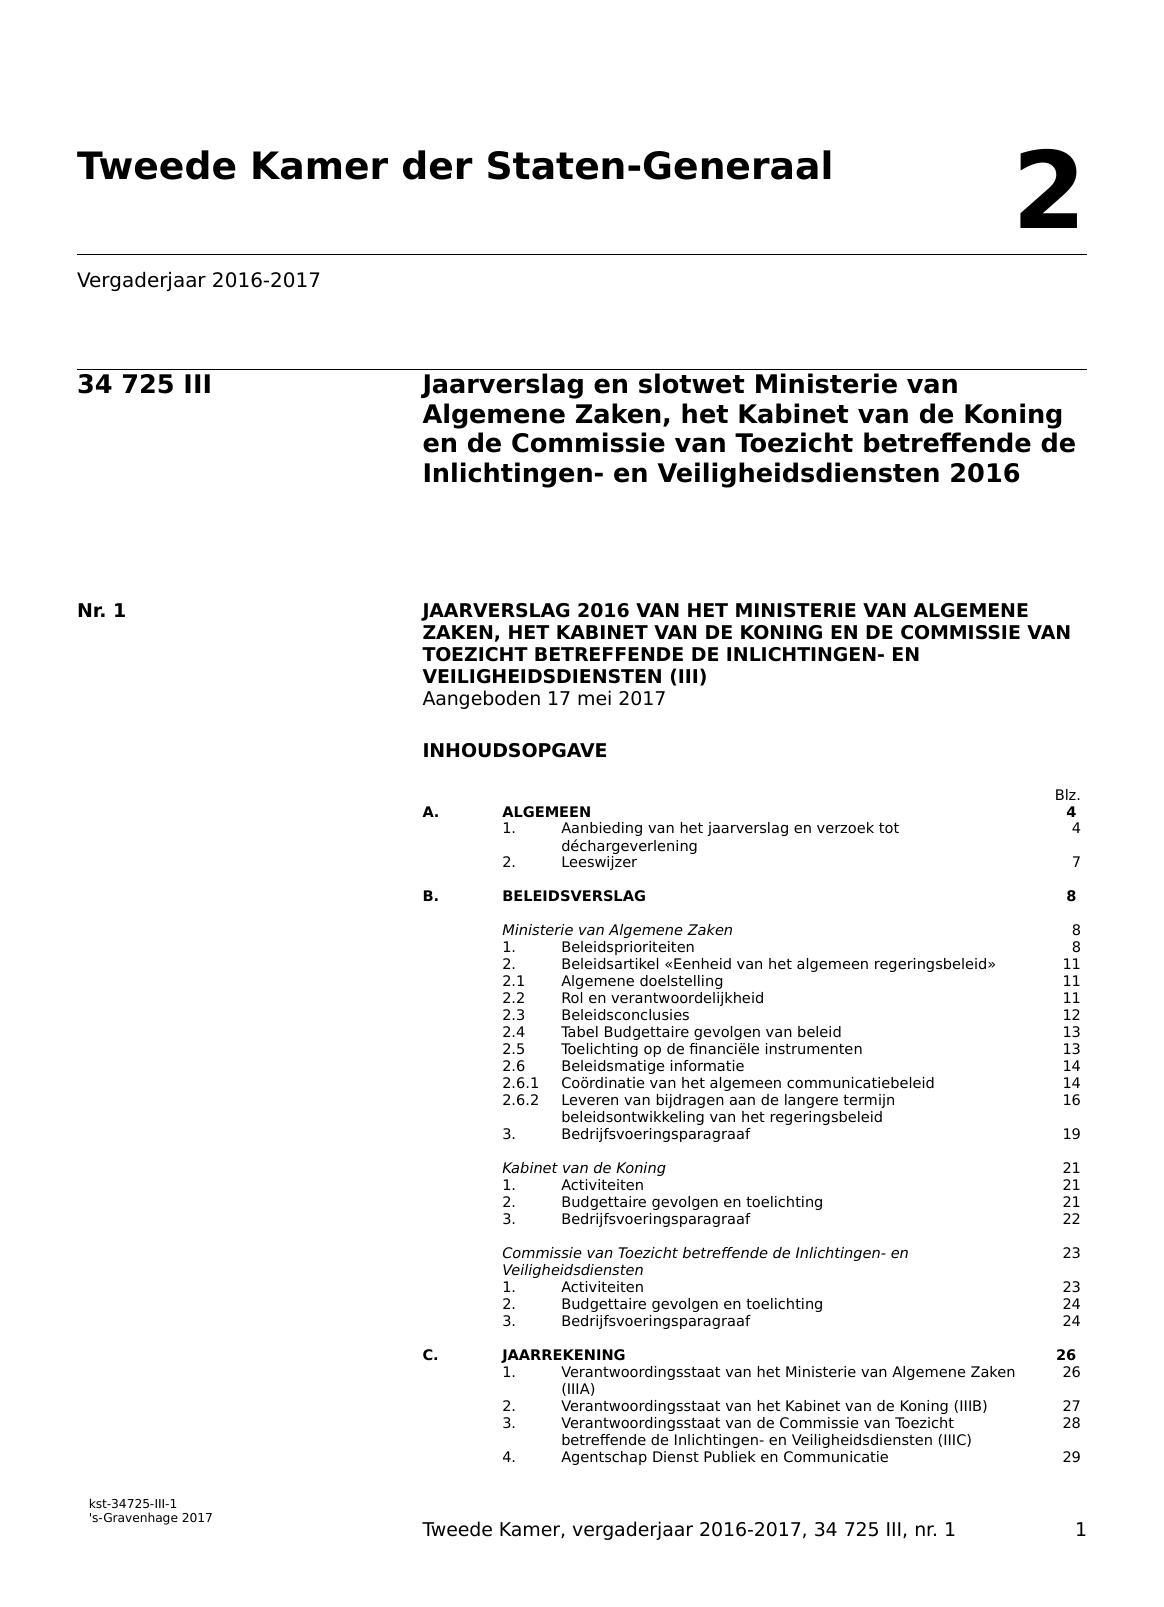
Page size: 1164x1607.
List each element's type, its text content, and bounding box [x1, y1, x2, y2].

table_cell 14 [1028, 1058, 1087, 1075]
table_cell 21 [1028, 1194, 1087, 1211]
table_cell [555, 1330, 1027, 1347]
table_cell 11 [1028, 990, 1087, 1007]
table_cell Algemene doelstelling [555, 973, 1027, 990]
subtitle Nr. 1 JAARVERSLAG 2016 VAN HET MINISTERIE VAN ALGEMENE ZAKEN, HET KABINET VAN DE KONING EN DE COMMISSIE VAN TOEZICHT BETREFFENDE DE INLICHTINGEN- EN VEILIGHEIDSDIENSTEN (III) [77, 599, 1087, 687]
table_cell C. [422, 1347, 496, 1364]
table_cell 3. [496, 1313, 555, 1330]
table_cell Beleidsmatige informatie [555, 1058, 1027, 1075]
table_header [422, 786, 496, 803]
table_cell 2.6.2 [496, 1092, 555, 1126]
table_cell 26 [1028, 1347, 1087, 1364]
table_cell 16 [1028, 1092, 1087, 1126]
table_cell 8 [1028, 939, 1087, 956]
table_cell [422, 1058, 496, 1075]
table_cell 14 [1028, 1075, 1087, 1092]
table_cell 4. [496, 1449, 555, 1466]
table_cell Verantwoordingsstaat van de Commissie van Toezicht betreffende de Inlichtingen- en Veiligheidsdiensten (IIIC) [555, 1415, 1027, 1449]
table_cell [422, 1160, 496, 1177]
table_cell 19 [1028, 1126, 1087, 1143]
table_cell [422, 1364, 496, 1398]
table_cell [496, 1143, 555, 1160]
table_cell [1028, 871, 1087, 888]
table_cell 23 [1028, 1245, 1087, 1279]
table_cell [422, 973, 496, 990]
table_cell [422, 1228, 496, 1245]
table_cell Bedrijfsvoeringsparagraaf [555, 1211, 1027, 1228]
table_cell JAARREKENING [496, 1347, 1027, 1364]
table_cell Leeswijzer [555, 854, 1027, 871]
table_cell [422, 1007, 496, 1024]
table_cell 2. [496, 956, 555, 973]
table_cell BELEIDSVERSLAG [496, 888, 1027, 905]
table_cell 2. [496, 854, 555, 871]
table_cell [496, 1228, 555, 1245]
table_cell Verantwoordingsstaat van het Ministerie van Algemene Zaken (IIIA) [555, 1364, 1027, 1398]
table_cell [1028, 1143, 1087, 1160]
table_cell Commissie van Toezicht betreffende de Inlichtingen- en Veiligheidsdiensten [496, 1245, 1027, 1279]
table_cell [422, 1415, 496, 1449]
table_cell 2.3 [496, 1007, 555, 1024]
table_cell 8 [1028, 922, 1087, 939]
text 's-Gravenhage 2017 [88, 1511, 323, 1525]
table_cell 8 [1028, 888, 1087, 905]
table_cell 11 [1028, 973, 1087, 990]
table_cell 2. [496, 1296, 555, 1313]
table_cell [496, 871, 555, 888]
table_cell [422, 1041, 496, 1058]
table_cell [422, 1194, 496, 1211]
table_header Tweede Kamer der Staten-Generaal [77, 130, 886, 254]
table_cell [422, 956, 496, 973]
table_cell 1. [496, 939, 555, 956]
text Aangeboden 17 mei 2017 [422, 687, 1087, 709]
table_cell 26 [1028, 1364, 1087, 1398]
table_cell Beleidsprioriteiten [555, 939, 1027, 956]
table_cell Kabinet van de Koning [496, 1160, 1027, 1177]
table_cell Agentschap Dienst Publiek en Communicatie [555, 1449, 1027, 1466]
table_cell [422, 1024, 496, 1041]
table_cell 2.6 [496, 1058, 555, 1075]
table_cell A. [422, 804, 496, 820]
table_cell [422, 922, 496, 939]
table_cell [422, 1296, 496, 1313]
table_cell 28 [1028, 1415, 1087, 1449]
table_cell [1028, 905, 1087, 922]
table_cell 24 [1028, 1313, 1087, 1330]
table_cell [555, 1228, 1027, 1245]
table_header 2 [886, 130, 1087, 254]
table_cell 2.2 [496, 990, 555, 1007]
table_cell Rol en verantwoordelijkheid [555, 990, 1027, 1007]
table_cell Vergaderjaar 2016-2017 [77, 255, 1087, 369]
table_cell 21 [1028, 1177, 1087, 1194]
table_cell 1. [496, 1279, 555, 1296]
table_cell 4 [1028, 804, 1087, 820]
table_cell [555, 905, 1027, 922]
table_cell 3. [496, 1126, 555, 1143]
table_cell Bedrijfsvoeringsparagraaf [555, 1126, 1027, 1143]
table_header [496, 786, 555, 803]
subtitle 34 725 III Jaarverslag en slotwet Ministerie van Algemene Zaken, het Kabinet van de Koning en de Commissie van Toezicht betreffende de Inlichtingen- en Veiligheidsdiensten 2016 [77, 370, 1087, 488]
table_cell Activiteiten [555, 1177, 1027, 1194]
table_cell 29 [1028, 1449, 1087, 1466]
table_cell [555, 1143, 1027, 1160]
table_cell 1. [496, 1177, 555, 1194]
table_cell 2.4 [496, 1024, 555, 1041]
table_cell 7 [1028, 854, 1087, 871]
table_cell Activiteiten [555, 1279, 1027, 1296]
table_cell Budgettaire gevolgen en toelichting [555, 1296, 1027, 1313]
table_cell 12 [1028, 1007, 1087, 1024]
table_cell [422, 1398, 496, 1415]
table_cell [1028, 1330, 1087, 1347]
table_cell 1. [496, 1364, 555, 1398]
table_cell 2. [496, 1194, 555, 1211]
table_header [555, 786, 1027, 803]
table_cell Coördinatie van het algemeen communicatiebeleid [555, 1075, 1027, 1092]
subtitle INHOUDSOPGAVE [422, 739, 1087, 761]
table_cell 13 [1028, 1041, 1087, 1058]
table_cell 3. [496, 1211, 555, 1228]
table_cell [496, 1330, 555, 1347]
table_cell Tabel Budgettaire gevolgen van beleid [555, 1024, 1027, 1041]
table_cell Verantwoordingsstaat van het Kabinet van de Koning (IIIB) [555, 1398, 1027, 1415]
table_cell 13 [1028, 1024, 1087, 1041]
table_cell Beleidsconclusies [555, 1007, 1027, 1024]
table_cell [422, 1330, 496, 1347]
table_cell [422, 854, 496, 871]
table_cell [422, 1126, 496, 1143]
table_cell [422, 1449, 496, 1466]
table_cell [555, 871, 1027, 888]
table_cell [422, 1245, 496, 1279]
table_cell [1028, 1228, 1087, 1245]
table_cell 11 [1028, 956, 1087, 973]
table_cell Budgettaire gevolgen en toelichting [555, 1194, 1027, 1211]
table_cell [422, 990, 496, 1007]
table_cell 2.1 [496, 973, 555, 990]
table_cell Toelichting op de financiële instrumenten [555, 1041, 1027, 1058]
table_cell [422, 1177, 496, 1194]
table_cell [422, 871, 496, 888]
table_cell [422, 1143, 496, 1160]
table_cell B. [422, 888, 496, 905]
table_cell [422, 820, 496, 854]
table_cell 2.6.1 [496, 1075, 555, 1092]
table_cell Leveren van bijdragen aan de langere termijn beleidsontwikkeling van het regeringsbeleid [555, 1092, 1027, 1126]
table_cell [422, 939, 496, 956]
table_cell [422, 1279, 496, 1296]
table_cell 27 [1028, 1398, 1087, 1415]
table_cell 4 [1028, 820, 1087, 854]
table_cell 3. [496, 1415, 555, 1449]
table_cell 24 [1028, 1296, 1087, 1313]
table_cell 23 [1028, 1279, 1087, 1296]
table_cell Aanbieding van het jaarverslag en verzoek tot déchargeverlening [555, 820, 1027, 854]
table_cell 22 [1028, 1211, 1087, 1228]
table_cell Beleidsartikel «Eenheid van het algemeen regeringsbeleid» [555, 956, 1027, 973]
table_header Blz. [1028, 786, 1087, 803]
table_cell 2. [496, 1398, 555, 1415]
table_cell Ministerie van Algemene Zaken [496, 922, 1027, 939]
table_cell 1. [496, 820, 555, 854]
table_cell 21 [1028, 1160, 1087, 1177]
table_cell [422, 905, 496, 922]
table_cell [422, 1092, 496, 1126]
table_cell [422, 1075, 496, 1092]
table_cell [422, 1313, 496, 1330]
table_cell Bedrijfsvoeringsparagraaf [555, 1313, 1027, 1330]
table_cell [496, 905, 555, 922]
table_cell 2.5 [496, 1041, 555, 1058]
text kst-34725-III-1 [88, 1497, 323, 1511]
table_cell [422, 1211, 496, 1228]
table_cell ALGEMEEN [496, 804, 1027, 820]
